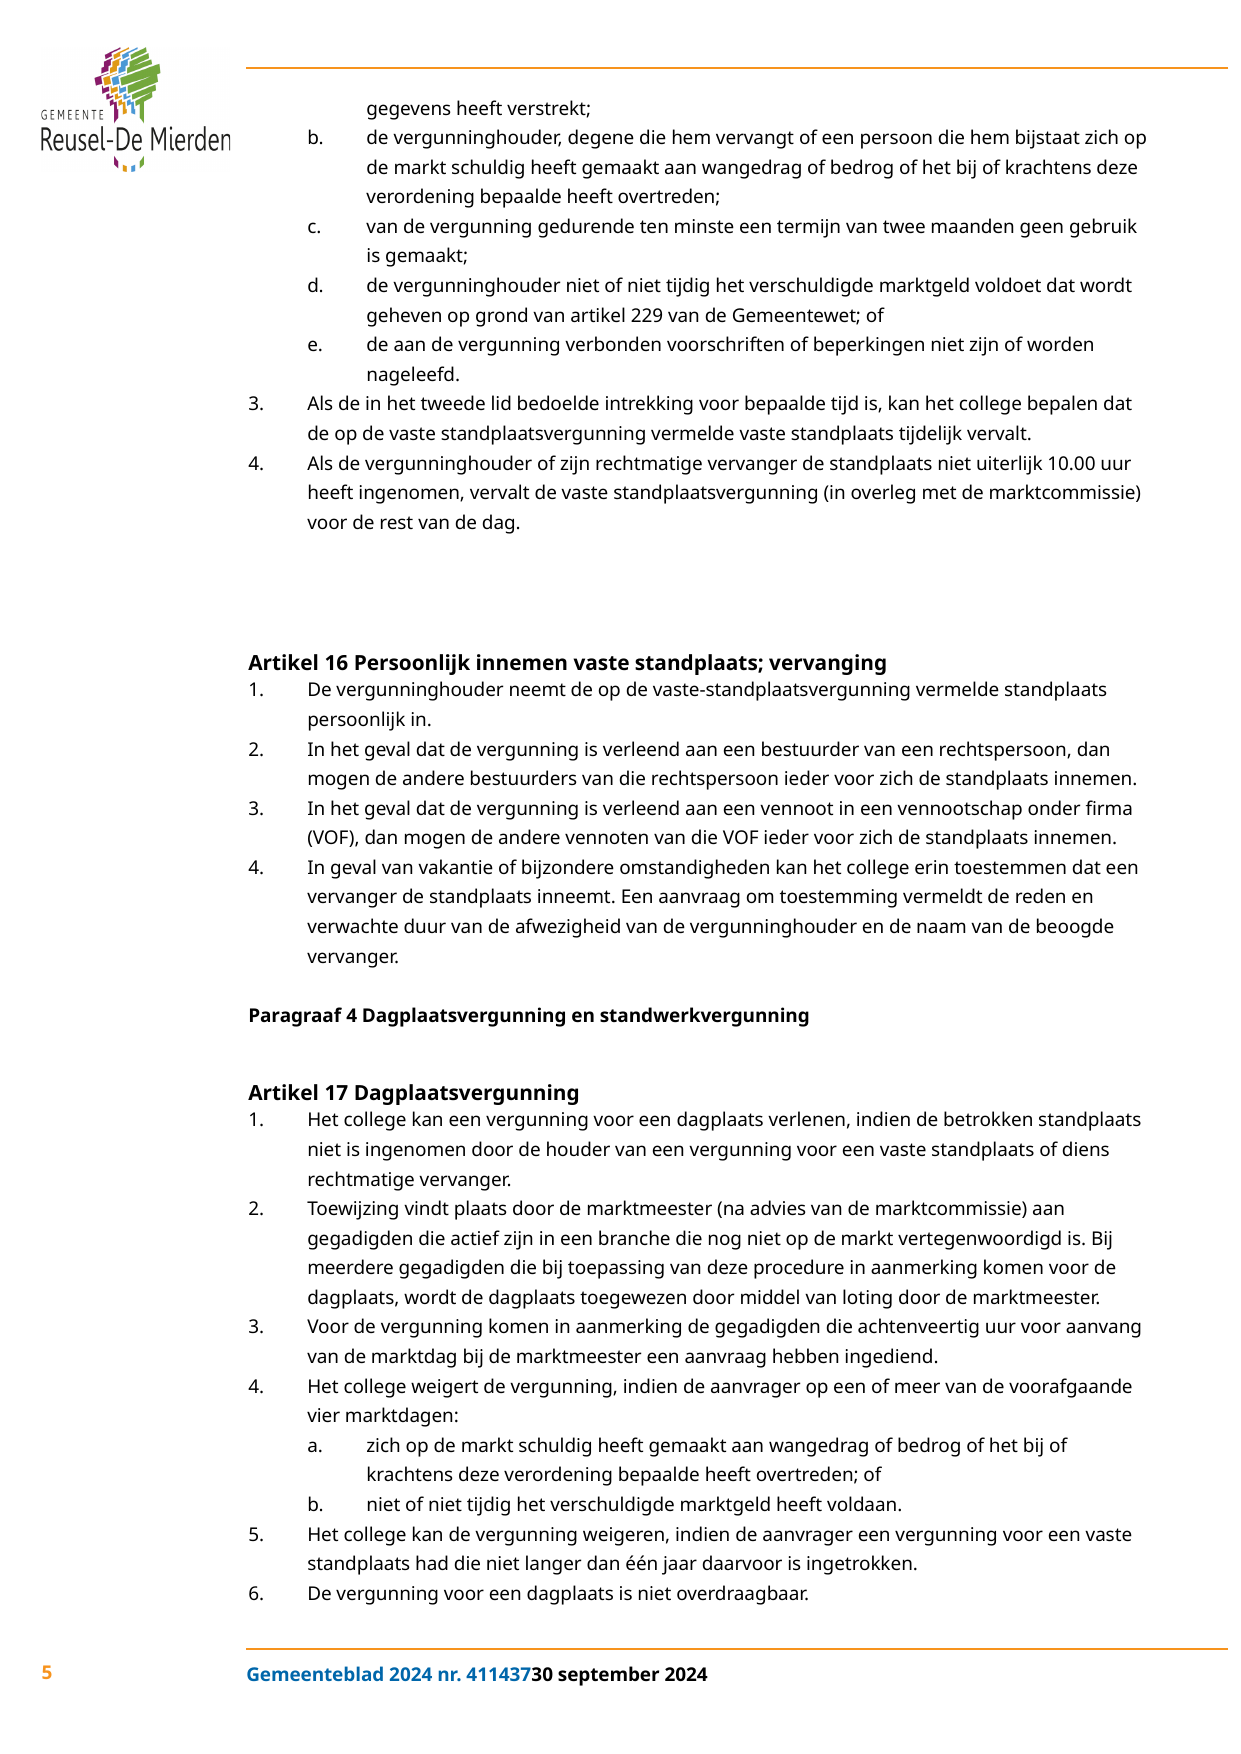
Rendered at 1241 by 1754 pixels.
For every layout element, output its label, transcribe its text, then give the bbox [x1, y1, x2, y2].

list zich op de markt schuldig heeft gemaakt aan wangedrag of bedrog of het bij of krachtens deze verordening bepaalde heeft overtreden; of [307, 1432, 1152, 1487]
list In het geval dat de vergunning is verleend aan een bestuurder van een rechtspersoon, dan mogen de andere bestuurders van die rechtspersoon ieder voor zich de standplaats innemen. [248, 736, 1152, 791]
list De vergunninghouder neemt de op de vaste-standplaatsvergunning vermelde standplaats persoonlijk in. [248, 677, 1152, 732]
list de vergunninghouder, degene die hem vervangt of een persoon die hem bijstaat zich op de markt schuldig heeft gemaakt aan wangedrag of bedrog of het bij of krachtens deze verordening bepaalde heeft overtreden; [307, 124, 1152, 209]
list Toewijzing vindt plaats door de marktmeester (na advies van de marktcommissie) aan gegadigden die actief zijn in een branche die nog niet op de markt vertegenwoordigd is. Bij meerdere gegadigden die bij toepassing van deze procedure in aanmerking komen voor de dagplaats, wordt de dagplaats toegewezen door middel van loting door de marktmeester. [248, 1195, 1152, 1310]
list niet of niet tijdig het verschuldigde marktgeld heeft voldaan. [307, 1491, 1152, 1517]
list Voor de vergunning komen in aanmerking de gegadigden die achtenveertig uur voor aanvang van de marktdag bij de marktmeester een aanvraag hebben ingediend. [248, 1314, 1152, 1369]
picture [41, 47, 231, 172]
list gegevens heeft verstrekt; [307, 95, 1152, 121]
text Artikel 16 Persoonlijk innemen vaste standplaats; vervanging [248, 648, 1152, 677]
list Het college weigert de vergunning, indien de aanvrager op een of meer van de voorafgaande vier marktdagen: [248, 1373, 1152, 1428]
list Als de vergunninghouder of zijn rechtmatige vervanger de standplaats niet uiterlijk 10.00 uur heeft ingenomen, vervalt de vaste standplaatsvergunning (in overleg met de marktcommissie) voor de rest van de dag. [248, 450, 1152, 535]
text Paragraaf 4 Dagplaatsvergunning en standwerkvergunning [248, 1002, 1152, 1028]
list De vergunning voor een dagplaats is niet overdraagbaar. [248, 1580, 1152, 1606]
list In geval van vakantie of bijzondere omstandigheden kan het college erin toestemmen dat een vervanger de standplaats inneemt. Een aanvraag om toestemming vermeldt de reden en verwachte duur van de afwezigheid van de vergunninghouder en de naam van de beoogde vervanger. [248, 854, 1152, 968]
list de vergunninghouder niet of niet tijdig het verschuldigde marktgeld voldoet dat wordt geheven op grond van artikel 229 van de Gemeentewet; of [307, 272, 1152, 328]
list de aan de vergunning verbonden voorschriften of beperkingen niet zijn of worden nageleefd. [307, 331, 1152, 387]
text Artikel 17 Dagplaatsvergunning [248, 1078, 1152, 1107]
list In het geval dat de vergunning is verleend aan een vennoot in een vennootschap onder firma (VOF), dan mogen de andere vennoten van die VOF ieder voor zich de standplaats innemen. [248, 795, 1152, 850]
list van de vergunning gedurende ten minste een termijn van twee maanden geen gebruik is gemaakt; [307, 213, 1152, 268]
list Het college kan een vergunning voor een dagplaats verlenen, indien de betrokken standplaats niet is ingenomen door de houder van een vergunning voor een vaste standplaats of diens rechtmatige vervanger. [248, 1107, 1152, 1191]
list Als de in het tweede lid bedoelde intrekking voor bepaalde tijd is, kan het college bepalen dat de op de vaste standplaatsvergunning vermelde vaste standplaats tijdelijk vervalt. [248, 391, 1152, 446]
list Het college kan de vergunning weigeren, indien de aanvrager een vergunning voor een vaste standplaats had die niet langer dan één jaar daarvoor is ingetrokken. [248, 1521, 1152, 1576]
